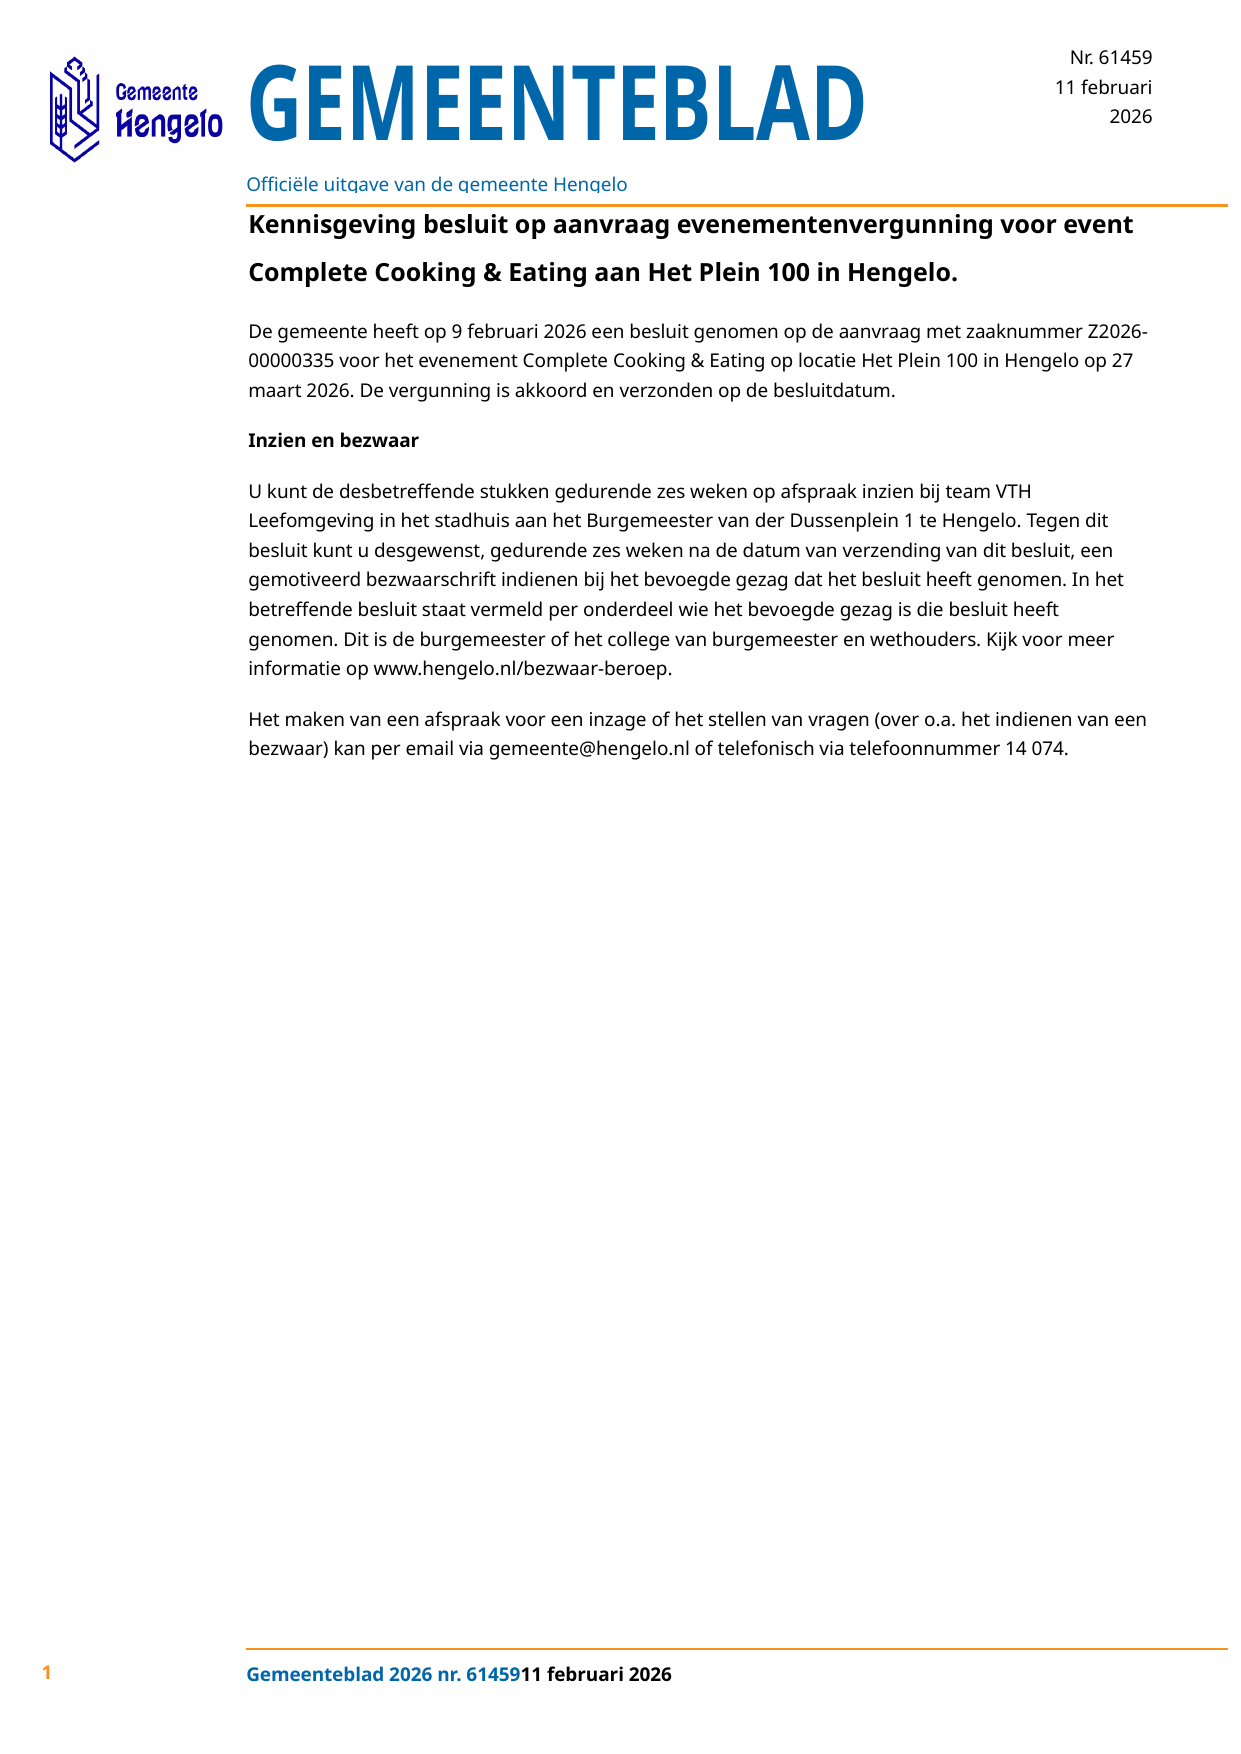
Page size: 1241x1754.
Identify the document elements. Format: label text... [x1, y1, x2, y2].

text U kunt de desbetreffende stukken gedurende zes weken op afspraak inzien bij team VTH Leefomgeving in het stadhuis aan het Burgemeester van der Dussenplein 1 te Hengelo. Tegen dit besluit kunt u desgewenst, gedurende zes weken na de datum van verzending van dit besluit, een gemotiveerd bezwaarschrift indienen bij het bevoegde gezag dat het besluit heeft genomen. In het betreffende besluit staat vermeld per onderdeel wie het bevoegde gezag is die besluit heeft genomen. Dit is de burgemeester of het college van burgemeester en wethouders. Kijk voor meer informatie op www.hengelo.nl/bezwaar-beroep. [248, 478, 1152, 681]
text De gemeente heeft op 9 februari 2026 een besluit genomen op de aanvraag met zaaknummer Z2026-00000335 voor het evenement Complete Cooking & Eating op locatie Het Plein 100 in Hengelo op 27 maart 2026. De vergunning is akkoord en verzonden op de besluitdatum. [248, 318, 1152, 403]
picture [41, 47, 231, 172]
text Kennisgeving besluit op aanvraag evenementenvergunning voor event Complete Cooking & Eating aan Het Plein 100 in Hengelo. [248, 207, 1152, 288]
text Het maken van een afspraak voor een inzage of het stellen van vragen (over o.a. het indienen van een bezwaar) kan per email via gemeente@hengelo.nl of telefonisch via telefoonnummer 14 074. [248, 706, 1152, 761]
text Inzien en bezwaar [248, 427, 1152, 453]
